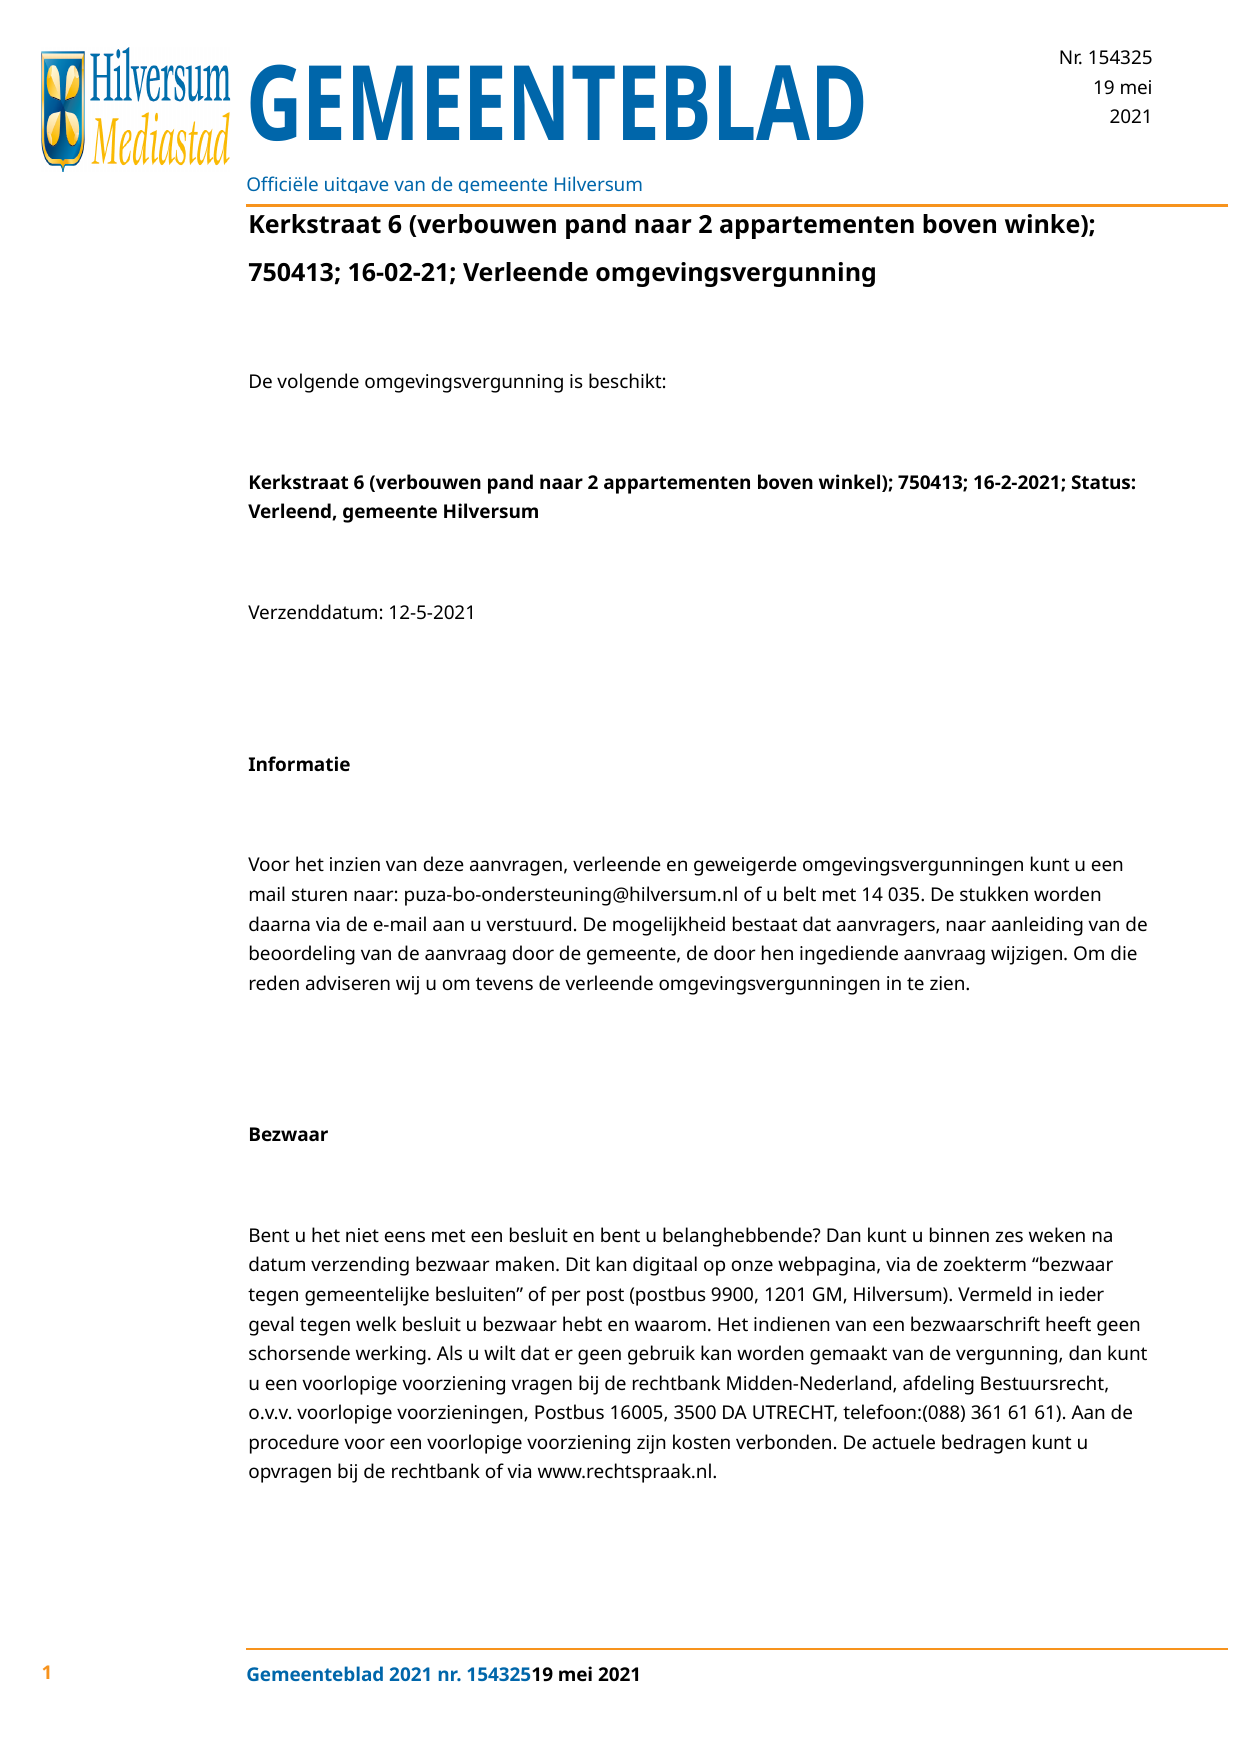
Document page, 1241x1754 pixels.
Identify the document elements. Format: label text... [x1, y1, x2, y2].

text De volgende omgevingsvergunning is beschikt: [248, 368, 1152, 394]
text Bezwaar [248, 1121, 1152, 1147]
text Informatie [248, 751, 1152, 777]
text Bent u het niet eens met een besluit en bent u belanghebbende? Dan kunt u binnen zes weken na datum verzending bezwaar maken. Dit kan digitaal op onze webpagina, via de zoekterm “bezwaar tegen gemeentelijke besluiten” of per post (postbus 9900, 1201 GM, Hilversum). Vermeld in ieder geval tegen welk besluit u bezwaar hebt en waarom. Het indienen van een bezwaarschrift heeft geen schorsende werking. Als u wilt dat er geen gebruik kan worden gemaakt van de vergunning, dan kunt u een voorlopige voorziening vragen bij de rechtbank Midden-Nederland, afdeling Bestuursrecht, o.v.v. voorlopige voorzieningen, Postbus 16005, 3500 DA UTRECHT, telefoon:(088) 361 61 61). Aan de procedure voor een voorlopige voorziening zijn kosten verbonden. De actuele bedragen kunt u opvragen bij de rechtbank of via www.rechtspraak.nl. [248, 1222, 1152, 1484]
text Kerkstraat 6 (verbouwen pand naar 2 appartementen boven winke); 750413; 16-02-21; Verleende omgevingsvergunning [248, 207, 1152, 288]
picture [41, 47, 231, 172]
text Verzenddatum: 12-5-2021 [248, 599, 1152, 625]
text Voor het inzien van deze aanvragen, verleende en geweigerde omgevingsvergunningen kunt u een mail sturen naar: puza-bo-ondersteuning@hilversum.nl of u belt met 14 035. De stukken worden daarna via de e-mail aan u verstuurd. De mogelijkheid bestaat dat aanvragers, naar aanleiding van de beoordeling van de aanvraag door de gemeente, de door hen ingediende aanvraag wijzigen. Om die reden adviseren wij u om tevens de verleende omgevingsvergunningen in te zien. [248, 852, 1152, 996]
text Kerkstraat 6 (verbouwen pand naar 2 appartementen boven winkel); 750413; 16-2-2021; Status: Verleend, gemeente Hilversum [248, 469, 1152, 524]
